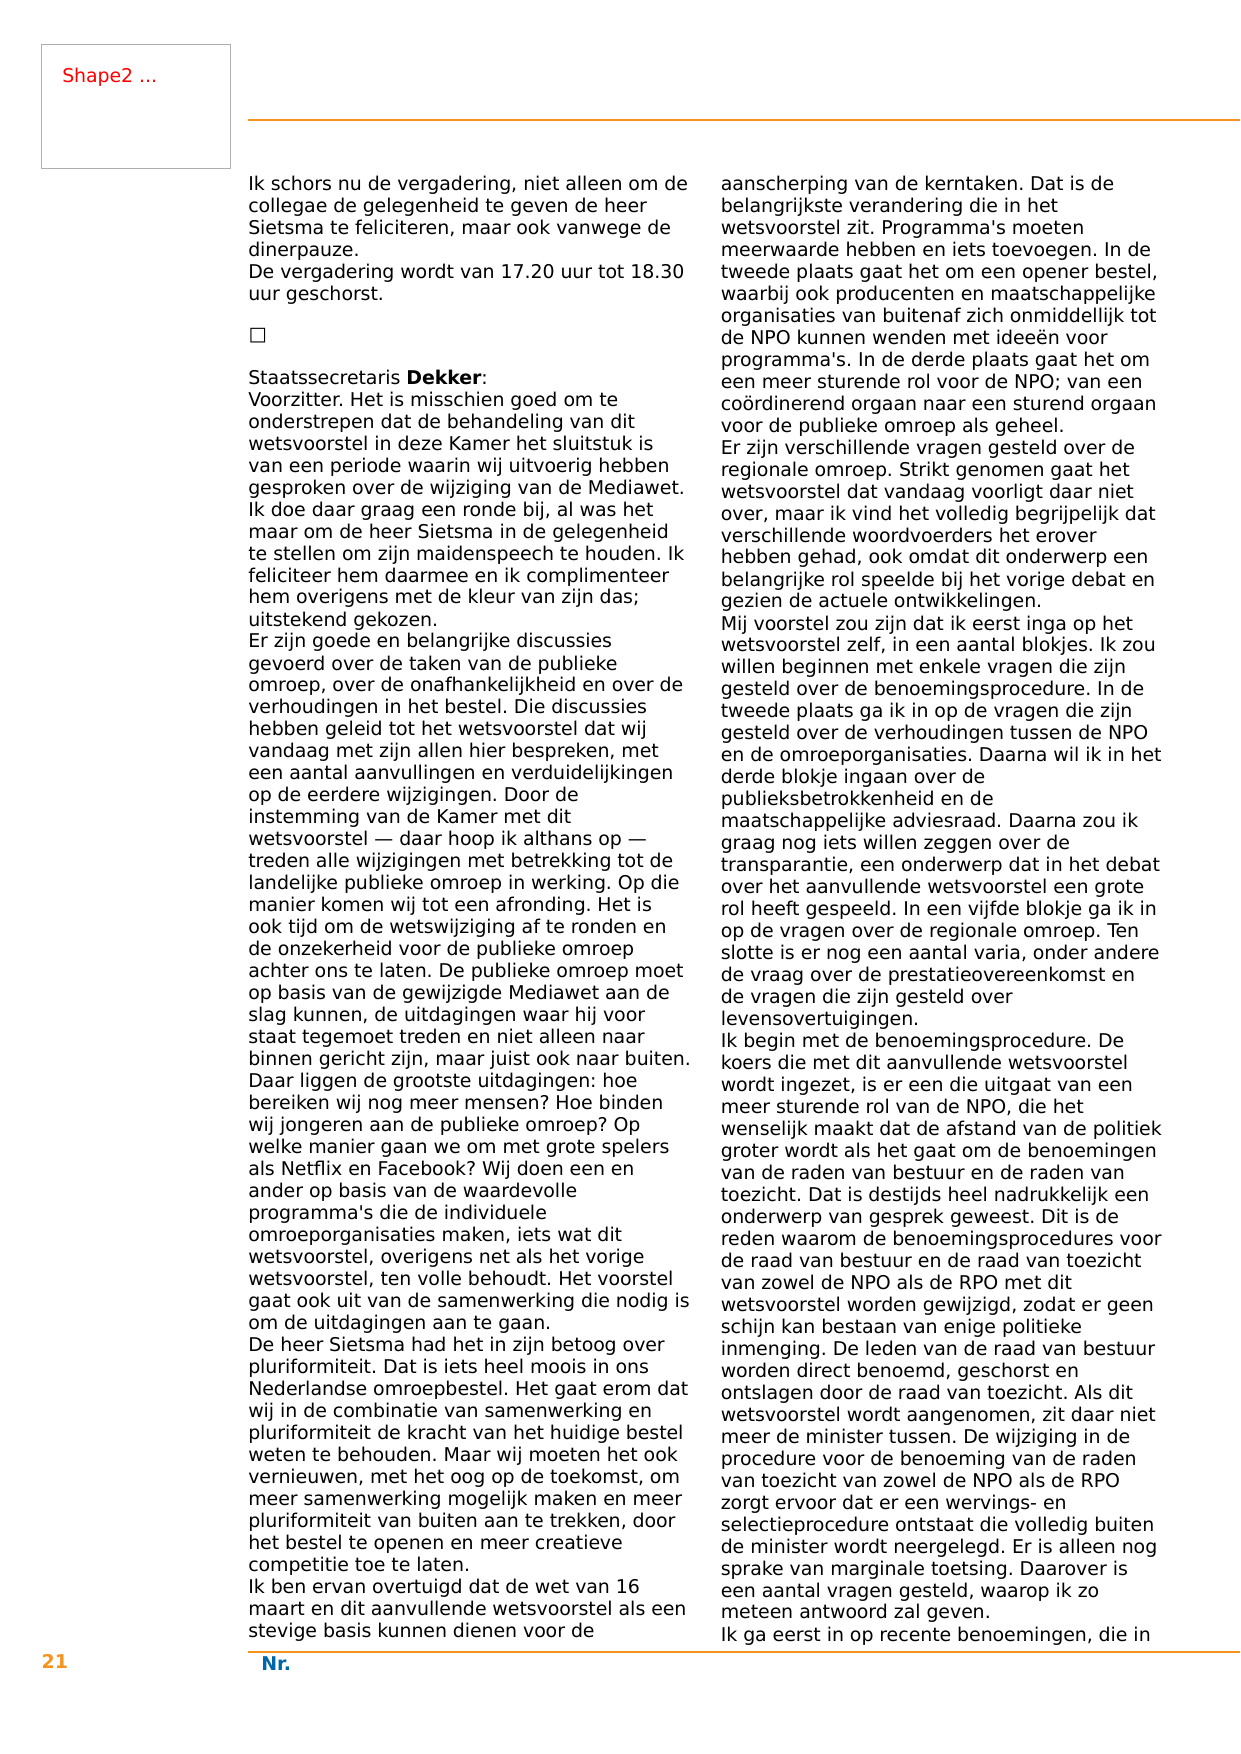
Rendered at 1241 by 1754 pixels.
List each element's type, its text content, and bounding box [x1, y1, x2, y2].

text aanscherping van de kerntaken. Dat is de belangrijkste verandering die in het wetsvoorstel zit. Programma's moeten meerwaarde hebben en iets toevoegen. In de tweede plaats gaat het om een opener bestel, waarbij ook producenten en maatschappelijke organisaties van buitenaf zich onmiddellijk tot de NPO kunnen wenden met ideeën voor programma's. In de derde plaats gaat het om een meer sturende rol voor de NPO; van een coördinerend orgaan naar een sturend orgaan voor de publieke omroep als geheel. [721, 173, 1163, 437]
text Ik ben ervan overtuigd dat de wet van 16 maart en dit aanvullende wetsvoorstel als een stevige basis kunnen dienen voor de [248, 1576, 691, 1641]
text Ik ga eerst in op recente benoemingen, die in [721, 1623, 1163, 1645]
text Ik schors nu de vergadering, niet alleen om de collegae de gelegenheid te geven de heer Sietsma te feliciteren, maar ook vanwege de dinerpauze. [248, 173, 691, 261]
text De vergadering wordt van 17.20 uur tot 18.30 uur geschorst. [248, 261, 691, 305]
text Mij voorstel zou zijn dat ik eerst inga op het wetsvoorstel zelf, in een aantal blokjes. Ik zou willen beginnen met enkele vragen die zijn gesteld over de benoemingsprocedure. In de tweede plaats ga ik in op de vragen die zijn gesteld over de verhoudingen tussen de NPO en de omroeporganisaties. Daarna wil ik in het derde blokje ingaan over de publieksbetrokkenheid en de maatschappelijke adviesraad. Daarna zou ik graag nog iets willen zeggen over de transparantie, een onderwerp dat in het debat over het aanvullende wetsvoorstel een grote rol heeft gespeeld. In een vijfde blokje ga ik in op de vragen over de regionale omroep. Ten slotte is er nog een aantal varia, onder andere de vraag over de prestatieovereenkomst en de vragen die zijn gesteld over levensovertuigingen. [721, 612, 1163, 1030]
text Voorzitter. Het is misschien goed om te onderstrepen dat de behandeling van dit wetsvoorstel in deze Kamer het sluitstuk is van een periode waarin wij uitvoerig hebben gesproken over de wijziging van de Mediawet. Ik doe daar graag een ronde bij, al was het maar om de heer Sietsma in de gelegenheid te stellen om zijn maidenspeech te houden. Ik feliciteer hem daarmee en ik complimenteer hem overigens met de kleur van zijn das; uitstekend gekozen. [248, 389, 691, 630]
text ⬜ [248, 325, 691, 347]
text Ik begin met de benoemingsprocedure. De koers die met dit aanvullende wetsvoorstel wordt ingezet, is er een die uitgaat van een meer sturende rol van de NPO, die het wenselijk maakt dat de afstand van de politiek groter wordt als het gaat om de benoemingen van de raden van bestuur en de raden van toezicht. Dat is destijds heel nadrukkelijk een onderwerp van gesprek geweest. Dit is de reden waarom de benoemingsprocedures voor de raad van bestuur en de raad van toezicht van zowel de NPO als de RPO met dit wetsvoorstel worden gewijzigd, zodat er geen schijn kan bestaan van enige politieke inmenging. De leden van de raad van bestuur worden direct benoemd, geschorst en ontslagen door de raad van toezicht. Als dit wetsvoorstel wordt aangenomen, zit daar niet meer de minister tussen. De wijziging in de procedure voor de benoeming van de raden van toezicht van zowel de NPO als de RPO zorgt ervoor dat er een wervings- en selectieprocedure ontstaat die volledig buiten de minister wordt neergelegd. Er is alleen nog sprake van marginale toetsing. Daarover is een aantal vragen gesteld, waarop ik zo meteen antwoord zal geven. [721, 1030, 1163, 1623]
text Er zijn verschillende vragen gesteld over de regionale omroep. Strikt genomen gaat het wetsvoorstel dat vandaag voorligt daar niet over, maar ik vind het volledig begrijpelijk dat verschillende woordvoerders het erover hebben gehad, ook omdat dit onderwerp een belangrijke rol speelde bij het vorige debat en gezien de actuele ontwikkelingen. [721, 437, 1163, 612]
text Staatssecretaris Dekker: [248, 367, 691, 389]
text De heer Sietsma had het in zijn betoog over pluriformiteit. Dat is iets heel moois in ons Nederlandse omroepbestel. Het gaat erom dat wij in de combinatie van samenwerking en pluriformiteit de kracht van het huidige bestel weten te behouden. Maar wij moeten het ook vernieuwen, met het oog op de toekomst, om meer samenwerking mogelijk maken en meer pluriformiteit van buiten aan te trekken, door het bestel te openen en meer creatieve competitie toe te laten. [248, 1334, 691, 1576]
text Er zijn goede en belangrijke discussies gevoerd over de taken van de publieke omroep, over de onafhankelijkheid en over de verhoudingen in het bestel. Die discussies hebben geleid tot het wetsvoorstel dat wij vandaag met zijn allen hier bespreken, met een aantal aanvullingen en verduidelijkingen op de eerdere wijzigingen. Door de instemming van de Kamer met dit wetsvoorstel — daar hoop ik althans op — treden alle wijzigingen met betrekking tot de landelijke publieke omroep in werking. Op die manier komen wij tot een afronding. Het is ook tijd om de wetswijziging af te ronden en de onzekerheid voor de publieke omroep achter ons te laten. De publieke omroep moet op basis van de gewijzigde Mediawet aan de slag kunnen, de uitdagingen waar hij voor staat tegemoet treden en niet alleen naar binnen gericht zijn, maar juist ook naar buiten. Daar liggen de grootste uitdagingen: hoe bereiken wij nog meer mensen? Hoe binden wij jongeren aan de publieke omroep? Op welke manier gaan we om met grote spelers als Netflix en Facebook? Wij doen een en ander op basis van de waardevolle programma's die de individuele omroeporganisaties maken, iets wat dit wetsvoorstel, overigens net als het vorige wetsvoorstel, ten volle behoudt. Het voorstel gaat ook uit van de samenwerking die nodig is om de uitdagingen aan te gaan. [248, 630, 691, 1334]
